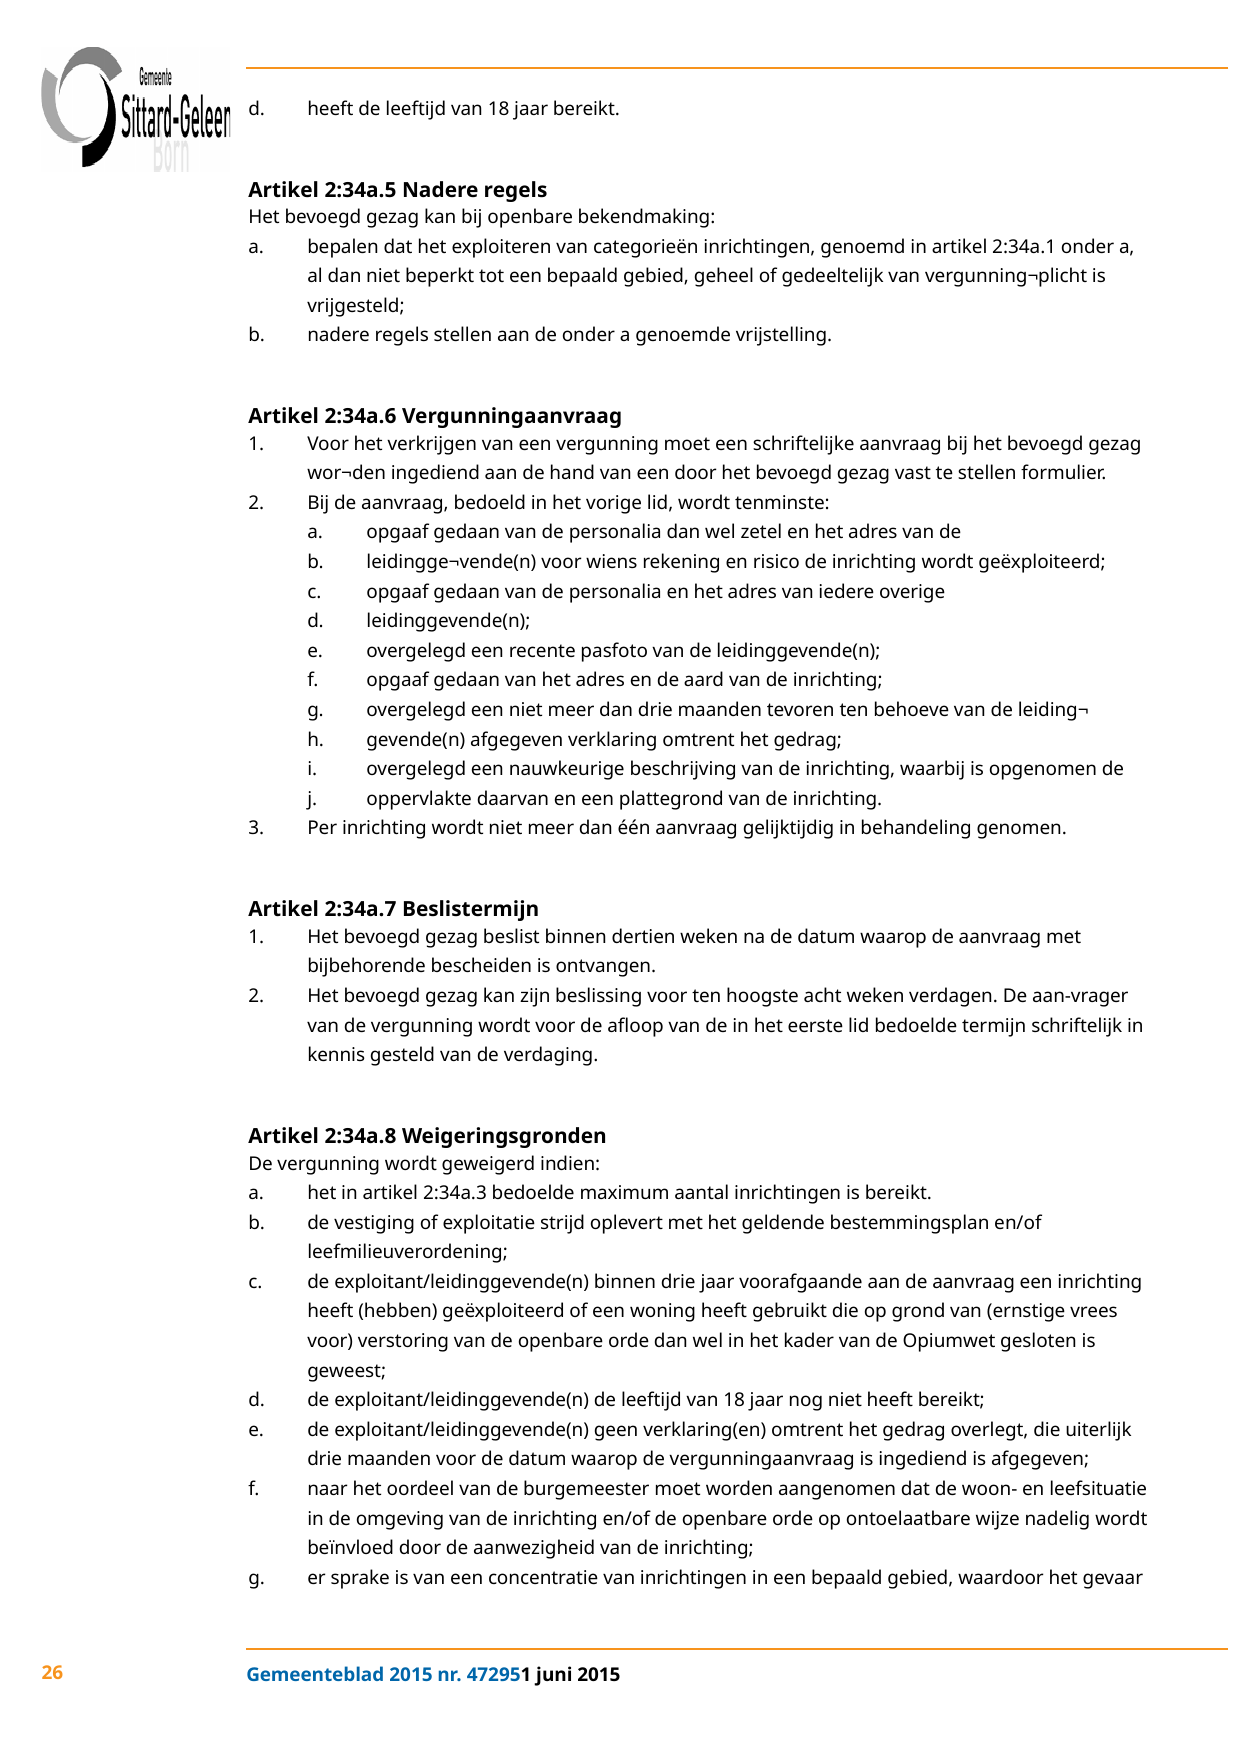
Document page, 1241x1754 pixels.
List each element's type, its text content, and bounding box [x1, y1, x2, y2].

text Artikel 2:34a.6 Vergunningaanvraag [248, 402, 1152, 430]
list overgelegd een recente pasfoto van de leidinggevende(n); [307, 637, 1152, 663]
list er sprake is van een concentratie van inrichtingen in een bepaald gebied, waardoor het gevaar [248, 1564, 1152, 1590]
text Artikel 2:34a.8 Weigeringsgronden [248, 1121, 1152, 1150]
list leidinggevende(n); [307, 607, 1152, 633]
list naar het oordeel van de burgemeester moet worden aangenomen dat de woon- en leefsituatie in de omgeving van de inrichting en/of de openbare orde op ontoelaatbare wijze nadelig wordt beïnvloed door de aanwezigheid van de inrichting; [248, 1475, 1152, 1560]
picture [41, 47, 231, 172]
text Artikel 2:34a.5 Nadere regels [248, 175, 1152, 203]
list opgaaf gedaan van de personalia dan wel zetel en het adres van de [307, 519, 1152, 544]
list overgelegd een niet meer dan drie maanden tevoren ten behoeve van de leiding¬ [307, 696, 1152, 722]
list de exploitant/leidinggevende(n) de leeftijd van 18 jaar nog niet heeft bereikt; [248, 1386, 1152, 1412]
list Voor het verkrijgen van een vergunning moet een schriftelijke aanvraag bij het bevoegd gezag wor¬den ingediend aan de hand van een door het bevoegd gezag vast te stellen formulier. [248, 430, 1152, 485]
list de exploitant/leidinggevende(n) geen verklaring(en) omtrent het gedrag overlegt, die uiterlijk drie maanden voor de datum waarop de vergunningaanvraag is ingediend is afgegeven; [248, 1416, 1152, 1471]
list opgaaf gedaan van het adres en de aard van de inrichting; [307, 667, 1152, 692]
list overgelegd een nauwkeurige beschrijving van de inrichting, waarbij is opgenomen de [307, 755, 1152, 781]
list oppervlakte daarvan en een plattegrond van de inrichting. [307, 785, 1152, 811]
list de vestiging of exploitatie strijd oplevert met het geldende bestemmingsplan en/of leefmilieuverordening; [248, 1209, 1152, 1264]
list Het bevoegd gezag kan zijn beslissing voor ten hoogste acht weken verdagen. De aan-vrager van de vergunning wordt voor de afloop van de in het eerste lid bedoelde termijn schriftelijk in kennis gesteld van de verdaging. [248, 982, 1152, 1067]
list het in artikel 2:34a.3 bedoelde maximum aantal inrichtingen is bereikt. [248, 1179, 1152, 1205]
list opgaaf gedaan van de personalia en het adres van iedere overige [307, 578, 1152, 604]
list bepalen dat het exploiteren van categorieën inrichtingen, genoemd in artikel 2:34a.1 onder a, al dan niet beperkt tot een bepaald gebied, geheel of gedeeltelijk van vergunning¬plicht is vrijgesteld; [248, 233, 1152, 318]
list Het bevoegd gezag beslist binnen dertien weken na de datum waarop de aanvraag met bijbehorende bescheiden is ontvangen. [248, 923, 1152, 978]
list heeft de leeftijd van 18 jaar bereikt. [248, 95, 1152, 121]
list de exploitant/leidinggevende(n) binnen drie jaar voorafgaande aan de aanvraag een inrichting heeft (hebben) geëxploiteerd of een woning heeft gebruikt die op grond van (ernstige vrees voor) verstoring van de openbare orde dan wel in het kader van de Opiumwet gesloten is geweest; [248, 1268, 1152, 1383]
list gevende(n) afgegeven verklaring omtrent het gedrag; [307, 726, 1152, 752]
list Bij de aanvraag, bedoeld in het vorige lid, wordt tenminste: [248, 489, 1152, 515]
text Het bevoegd gezag kan bij openbare bekendmaking: [248, 203, 1152, 229]
text De vergunning wordt geweigerd indien: [248, 1150, 1152, 1176]
list nadere regels stellen aan de onder a genoemde vrijstelling. [248, 322, 1152, 347]
list Per inrichting wordt niet meer dan één aanvraag gelijktijdig in behandeling genomen. [248, 814, 1152, 840]
list leidingge¬vende(n) voor wiens rekening en risico de inrichting wordt geëxploiteerd; [307, 548, 1152, 574]
text Artikel 2:34a.7 Beslistermijn [248, 894, 1152, 923]
